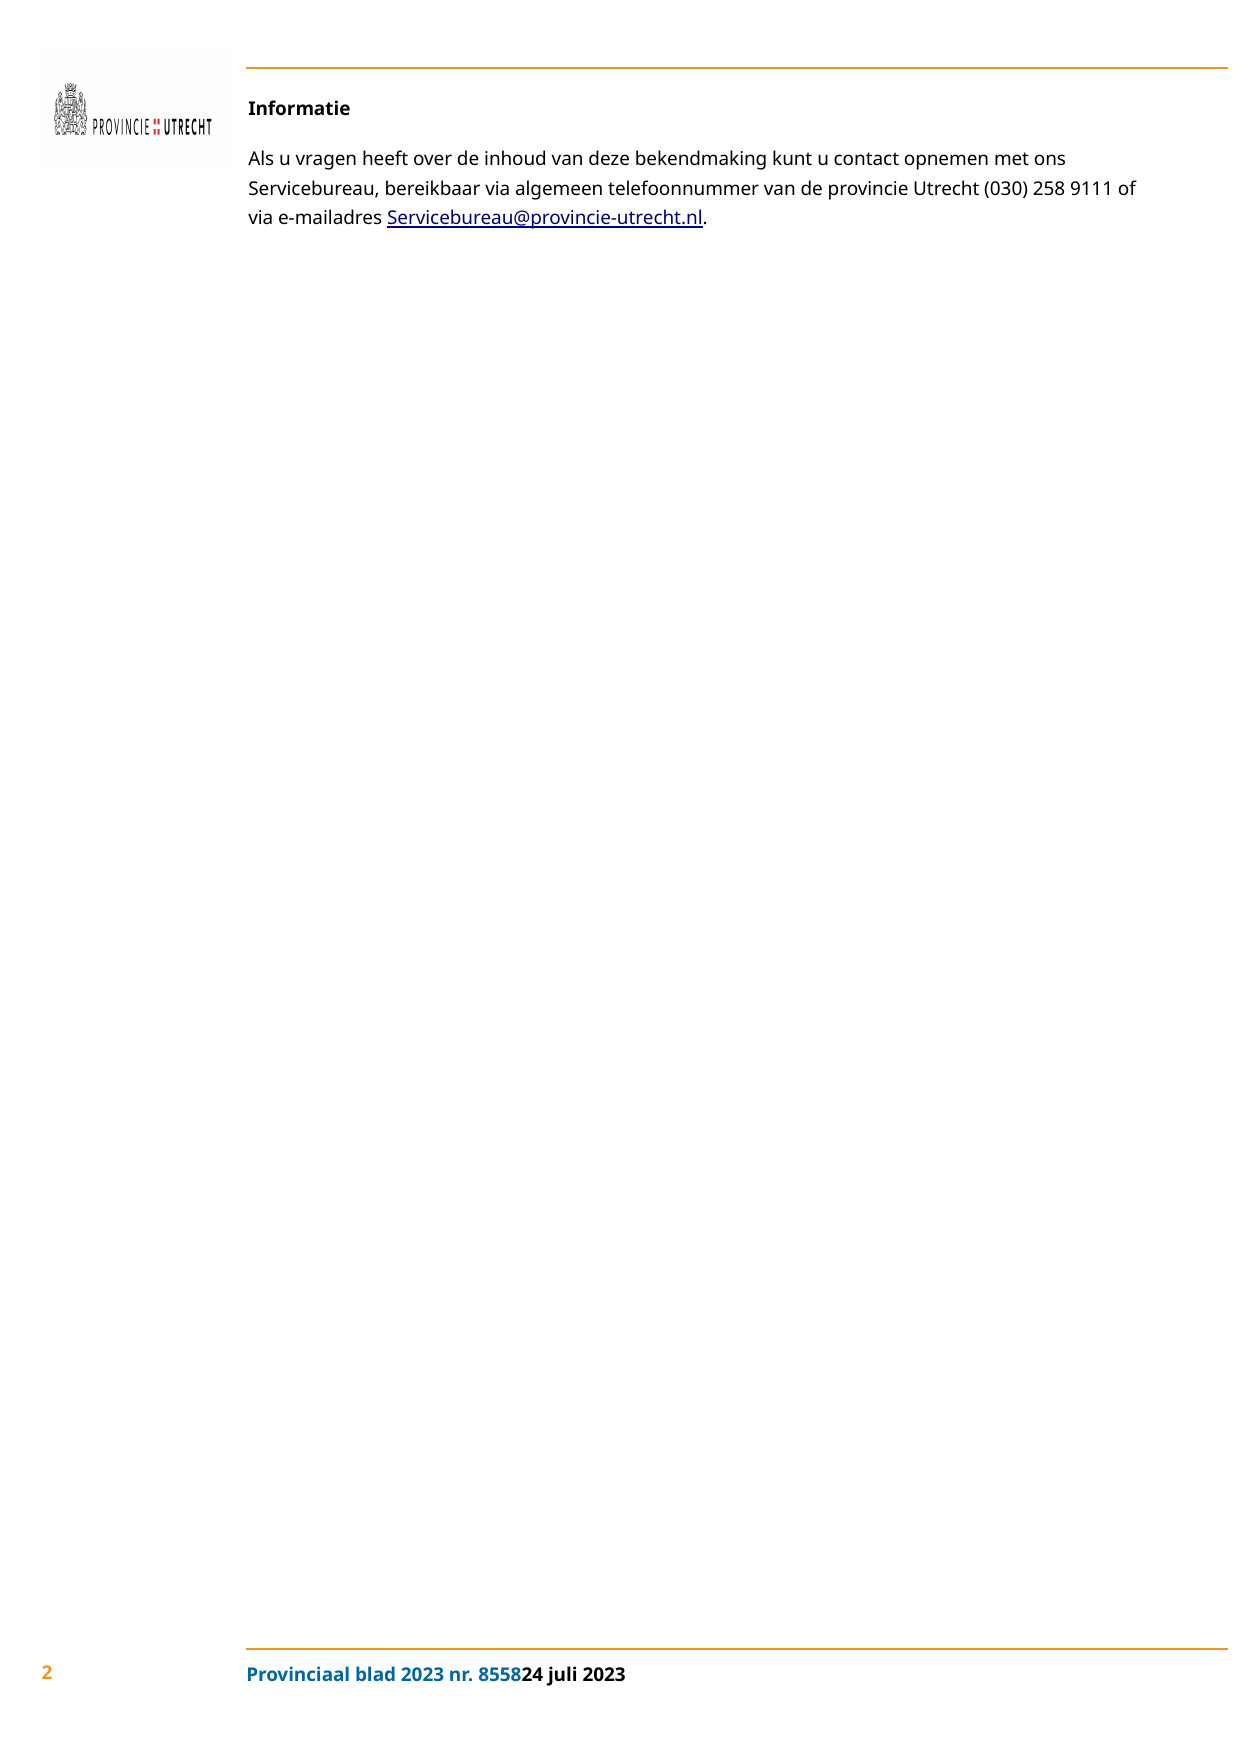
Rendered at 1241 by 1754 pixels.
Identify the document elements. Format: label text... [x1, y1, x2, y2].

picture [41, 47, 231, 172]
text Als u vragen heeft over de inhoud van deze bekendmaking kunt u contact opnemen met ons Servicebureau, bereikbaar via algemeen telefoonnummer van de provincie Utrecht (030) 258 9111 of via e-mailadres Servicebureau@provincie-utrecht.nl. [248, 145, 1152, 230]
text Informatie [248, 95, 1152, 121]
